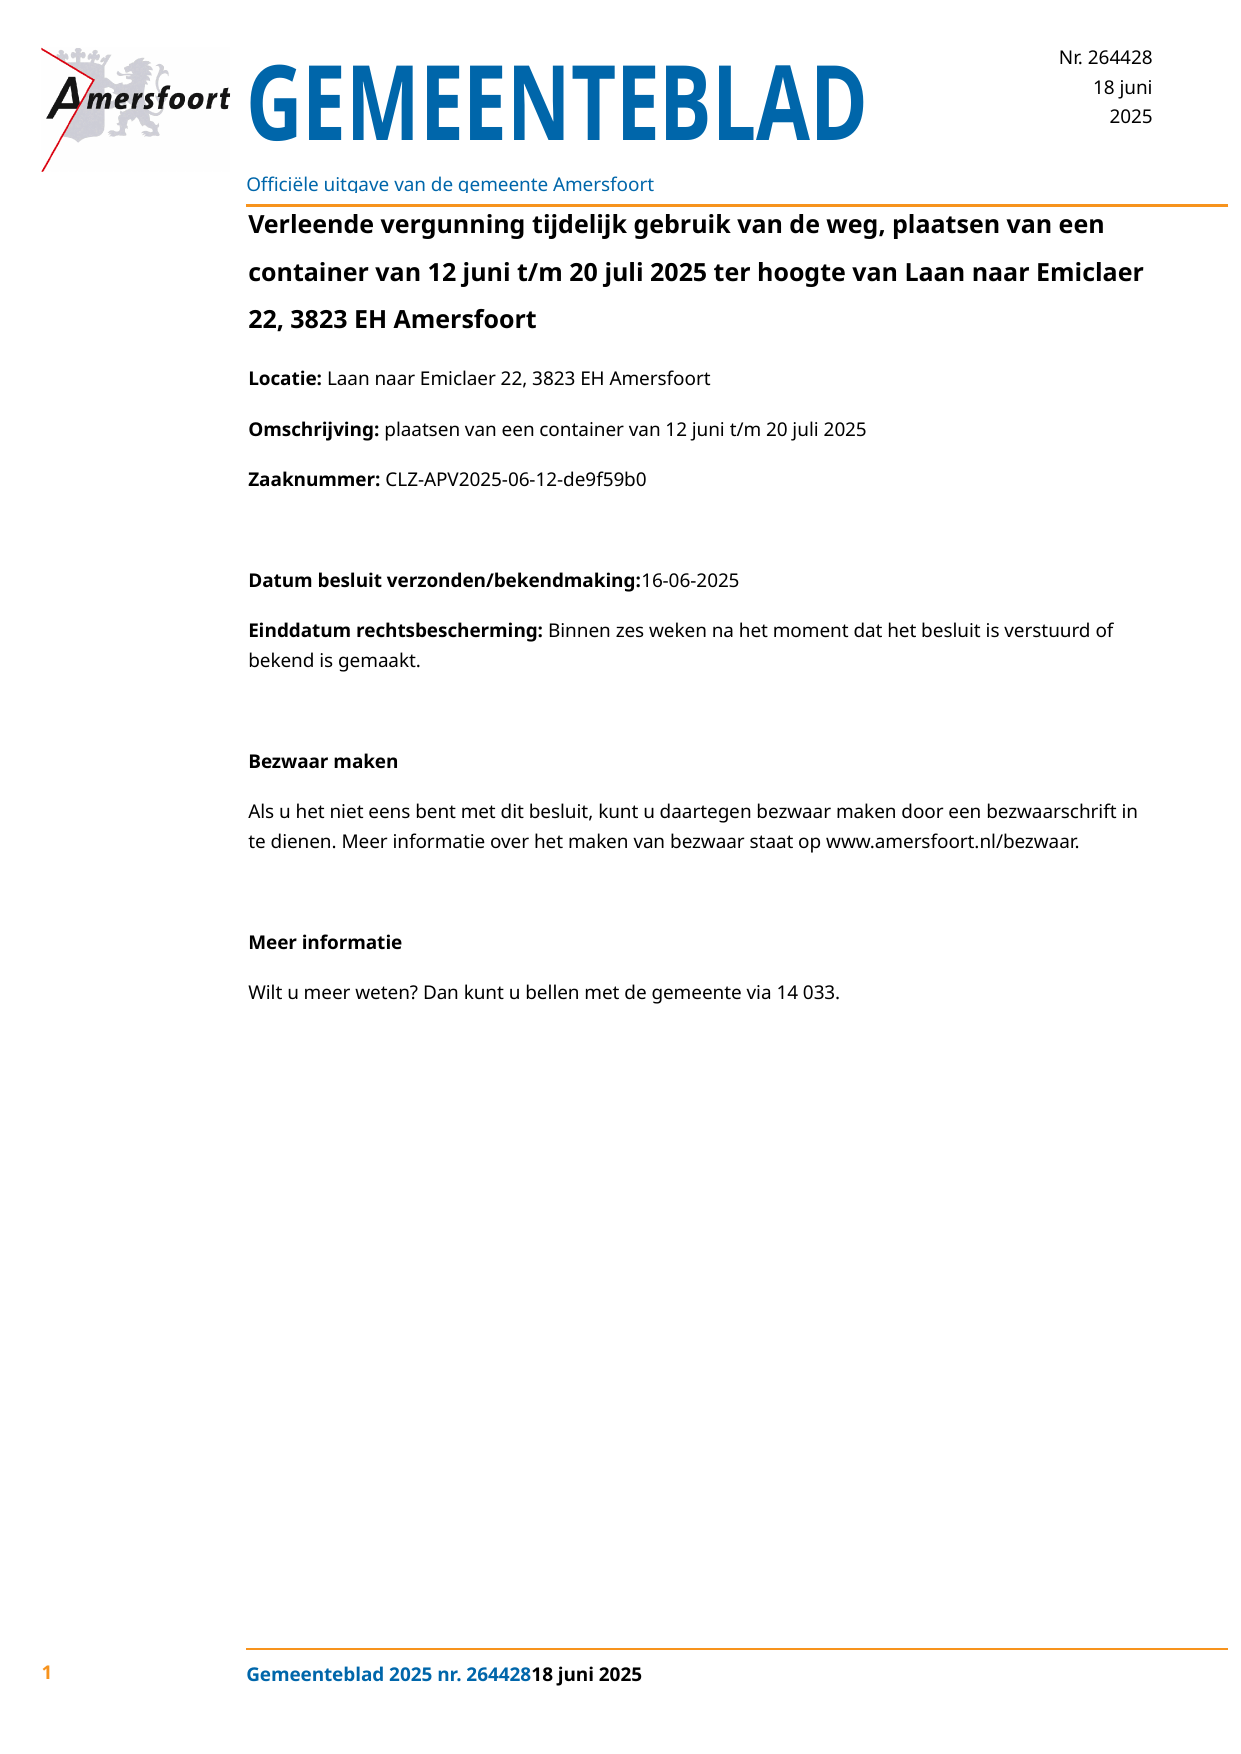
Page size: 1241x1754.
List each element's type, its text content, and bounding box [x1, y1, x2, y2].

text Locatie: Laan naar Emiclaer 22, 3823 EH Amersfoort [248, 366, 1152, 391]
text Wilt u meer weten? Dan kunt u bellen met de gemeente via 14 033. [248, 979, 1152, 1005]
text Bezwaar maken [248, 748, 1152, 774]
text Datum besluit verzonden/bekendmaking:16-06-2025 [248, 567, 1152, 593]
text Einddatum rechtsbescherming: Binnen zes weken na het moment dat het besluit is verstuurd of bekend is gemaakt. [248, 618, 1152, 673]
text Zaaknummer: CLZ-APV2025-06-12-de9f59b0 [248, 466, 1152, 492]
text Als u het niet eens bent met dit besluit, kunt u daartegen bezwaar maken door een bezwaarschrift in te dienen. Meer informatie over het maken van bezwaar staat op www.amersfoort.nl/bezwaar. [248, 798, 1152, 854]
text Omschrijving: plaatsen van een container van 12 juni t/m 20 juli 2025 [248, 416, 1152, 442]
picture [41, 47, 231, 172]
text Meer informatie [248, 929, 1152, 954]
text Verleende vergunning tijdelijk gebruik van de weg, plaatsen van een container van 12 juni t/m 20 juli 2025 ter hoogte van Laan naar Emiclaer 22, 3823 EH Amersfoort [248, 207, 1152, 336]
